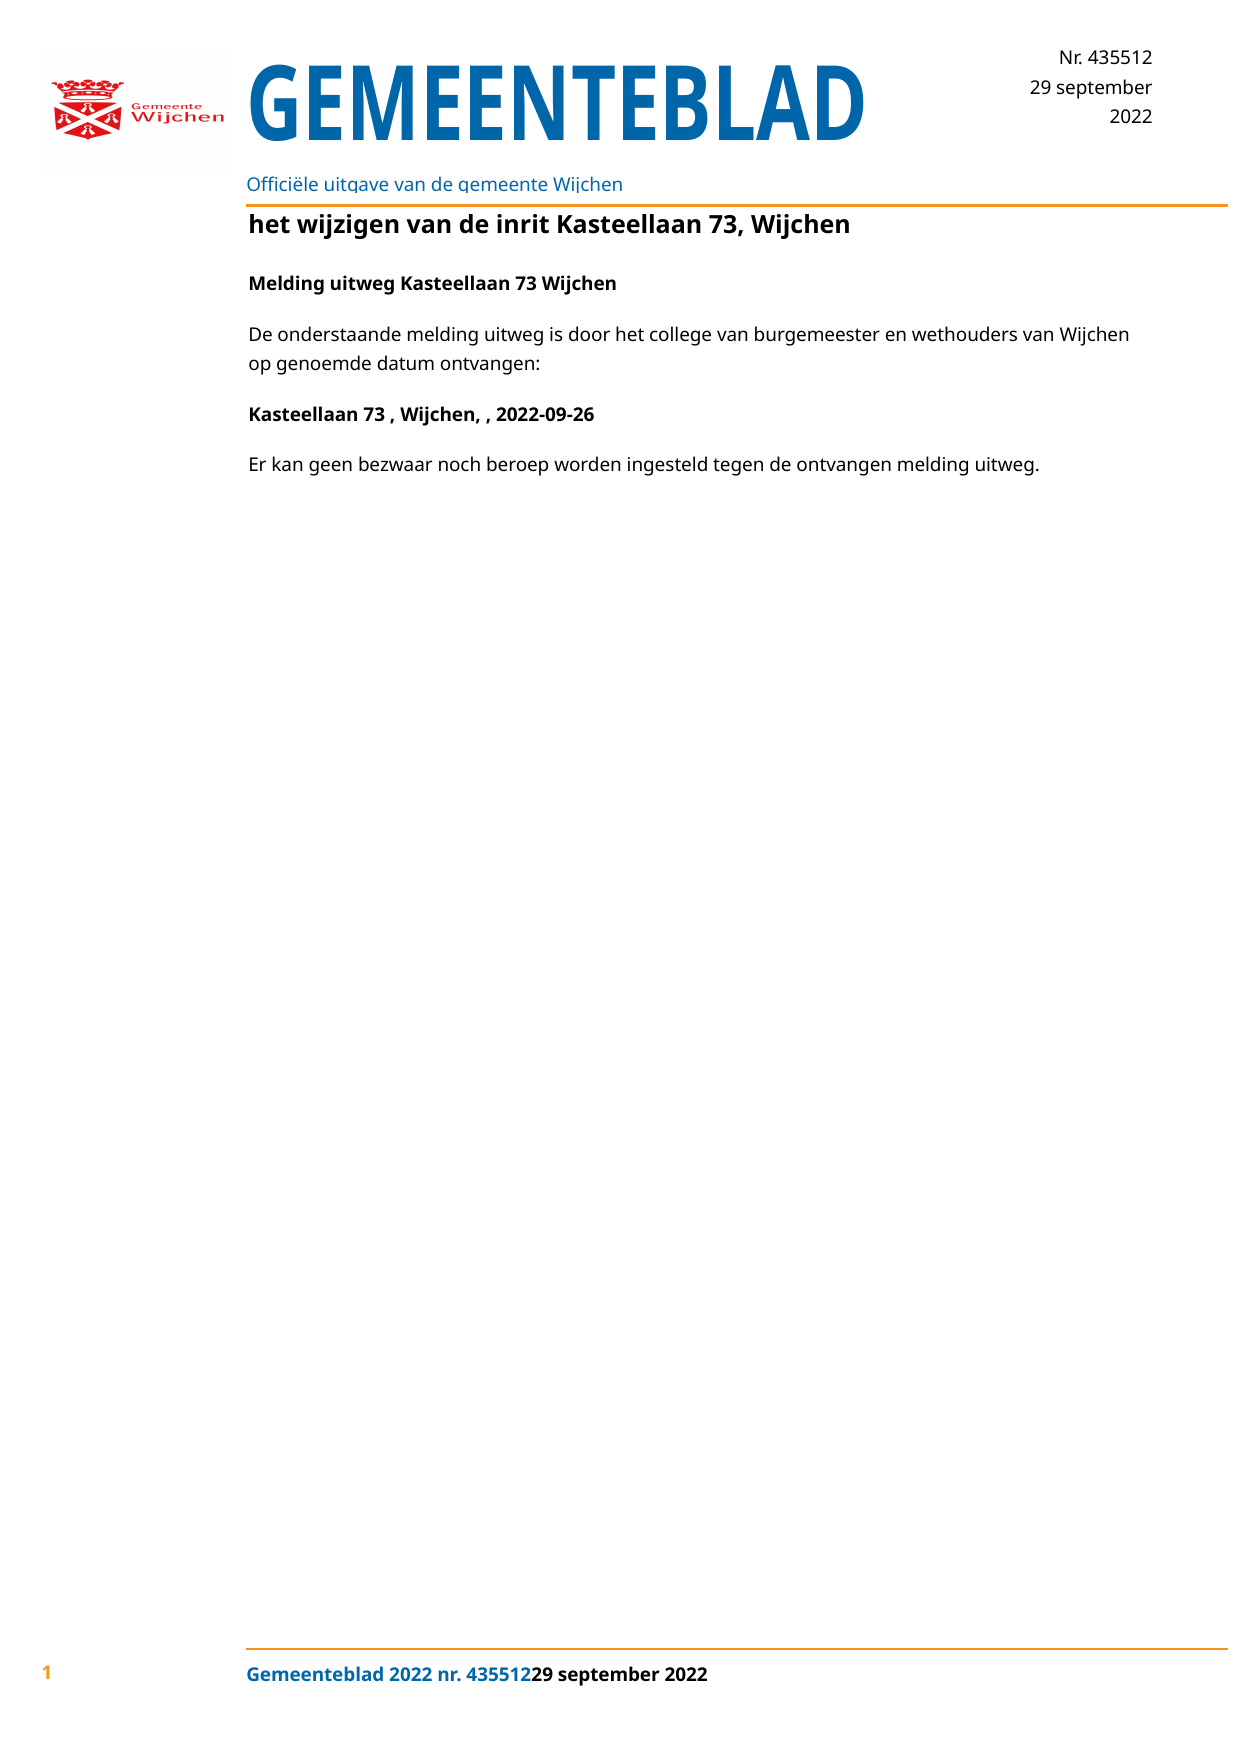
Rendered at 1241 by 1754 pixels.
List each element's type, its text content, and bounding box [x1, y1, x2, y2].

text De onderstaande melding uitweg is door het college van burgemeester en wethouders van Wijchen op genoemde datum ontvangen: [248, 321, 1152, 376]
text Kasteellaan 73 , Wijchen, , 2022-09-26 [248, 401, 1152, 426]
text Er kan geen bezwaar noch beroep worden ingesteld tegen de ontvangen melding uitweg. [248, 451, 1152, 477]
text Melding uitweg Kasteellaan 73 Wijchen [248, 270, 1152, 296]
text het wijzigen van de inrit Kasteellaan 73, Wijchen [248, 207, 1152, 241]
picture [41, 47, 231, 172]
